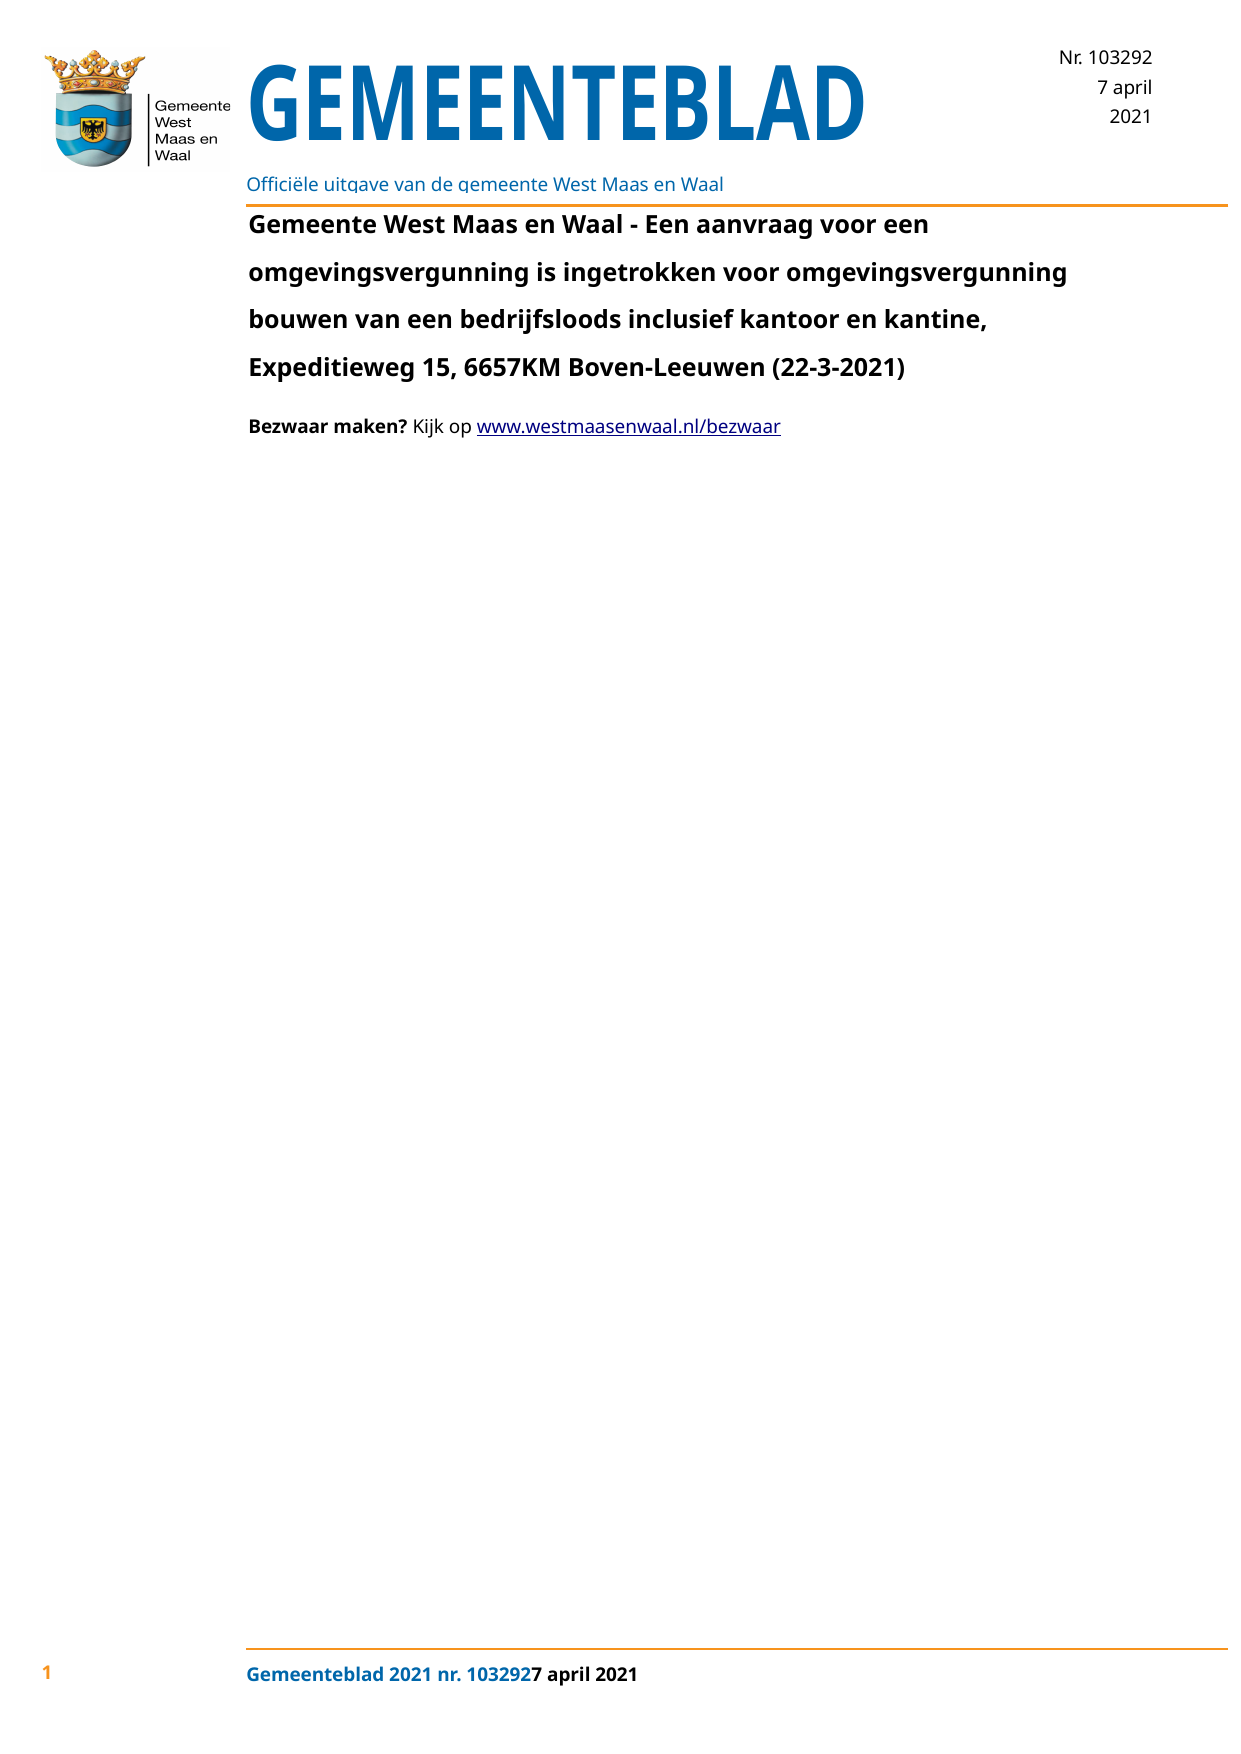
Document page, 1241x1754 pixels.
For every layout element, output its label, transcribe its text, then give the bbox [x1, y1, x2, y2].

picture [41, 47, 231, 172]
text Gemeente West Maas en Waal - Een aanvraag voor een omgevingsvergunning is ingetrokken voor omgevingsvergunning bouwen van een bedrijfsloods inclusief kantoor en kantine, Expeditieweg 15, 6657KM Boven-Leeuwen (22-3-2021) [248, 207, 1152, 384]
text Bezwaar maken? Kijk op www.westmaasenwaal.nl/bezwaar [248, 413, 1152, 439]
